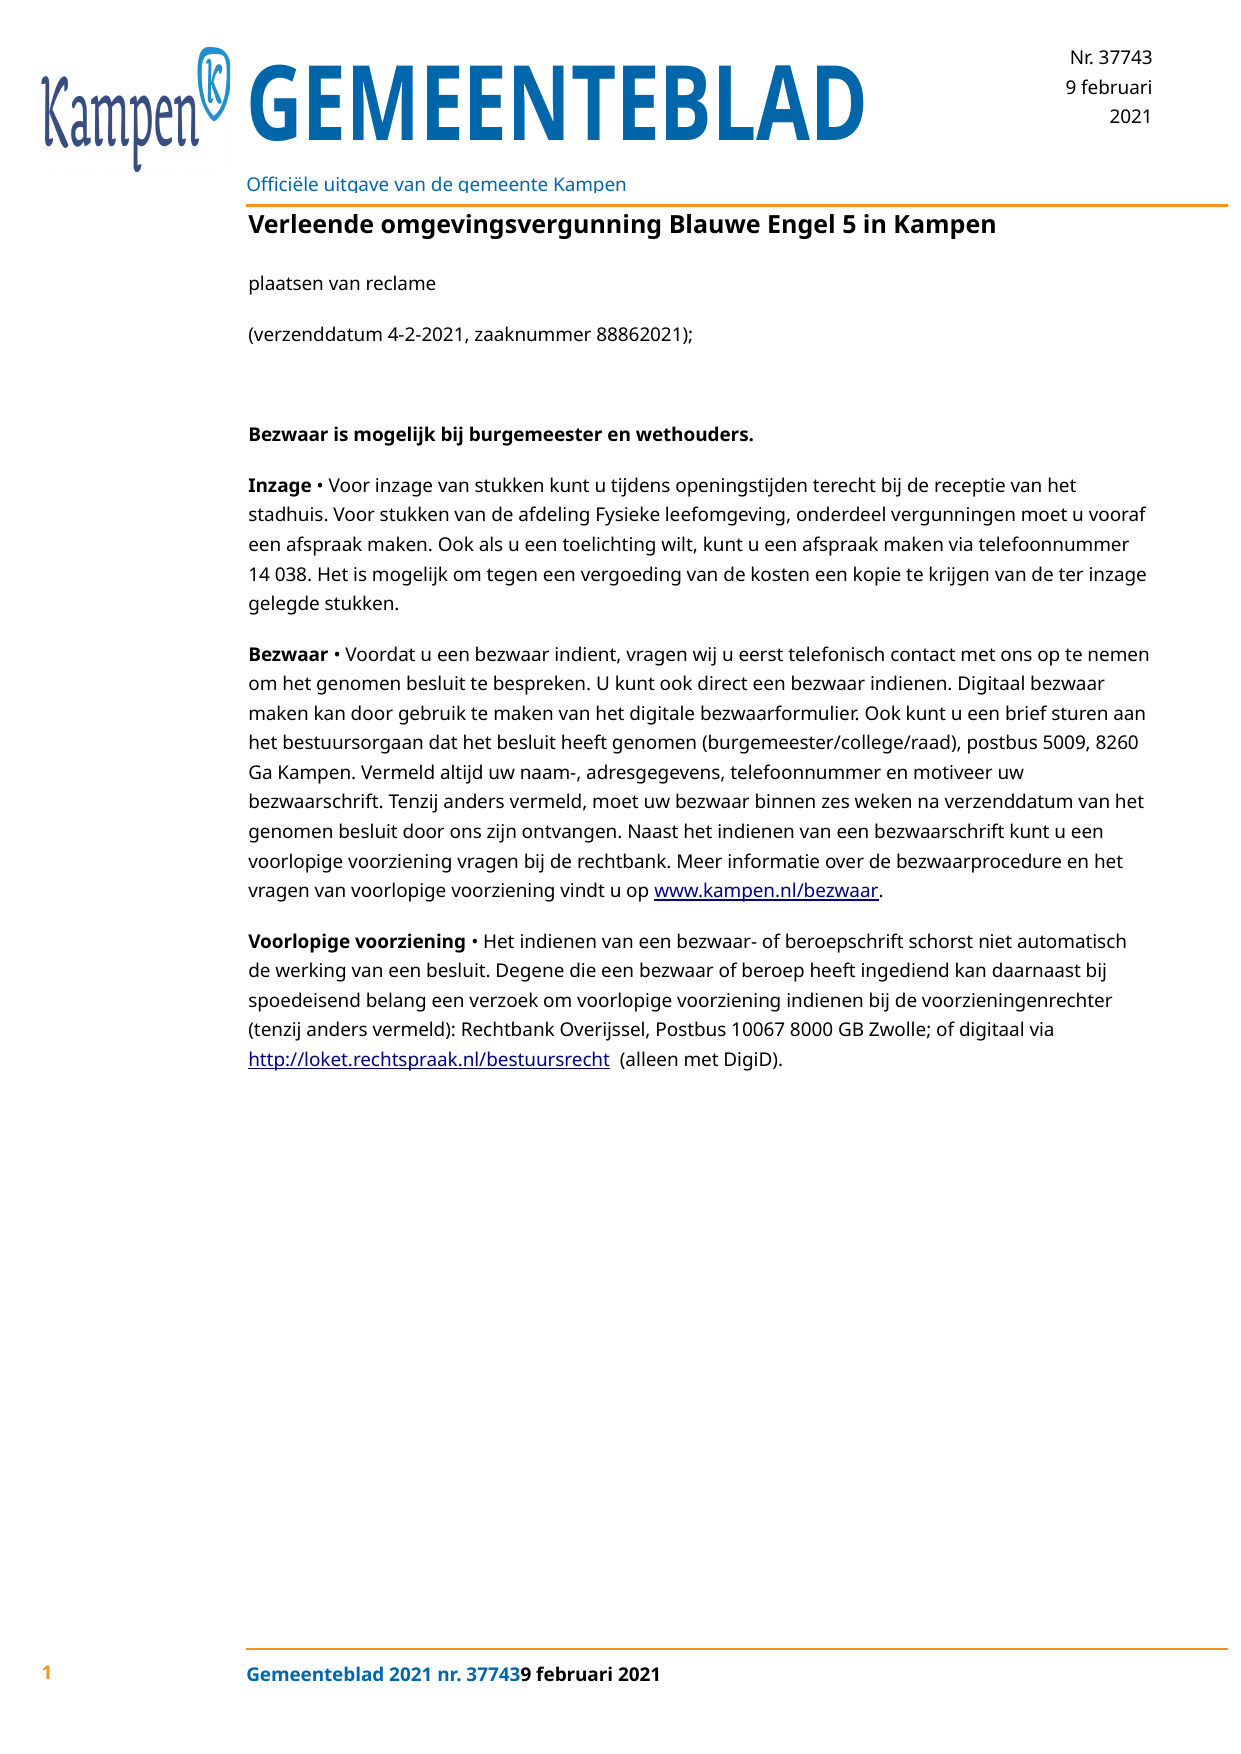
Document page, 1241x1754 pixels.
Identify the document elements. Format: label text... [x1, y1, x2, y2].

text Bezwaar • Voordat u een bezwaar indient, vragen wij u eerst telefonisch contact met ons op te nemen om het genomen besluit te bespreken. U kunt ook direct een bezwaar indienen. Digitaal bezwaar maken kan door gebruik te maken van het digitale bezwaarformulier. Ook kunt u een brief sturen aan het bestuursorgaan dat het besluit heeft genomen (burgemeester/college/raad), postbus 5009, 8260 Ga Kampen. Vermeld altijd uw naam-, adresgegevens, telefoonnummer en motiveer uw bezwaarschrift. Tenzij anders vermeld, moet uw bezwaar binnen zes weken na verzenddatum van het genomen besluit door ons zijn ontvangen. Naast het indienen van een bezwaarschrift kunt u een voorlopige voorziening vragen bij de rechtbank. Meer informatie over de bezwaarprocedure en het vragen van voorlopige voorziening vindt u op www.kampen.nl/bezwaar. [248, 641, 1152, 903]
text Verleende omgevingsvergunning Blauwe Engel 5 in Kampen [248, 207, 1152, 241]
text Voorlopige voorziening • Het indienen van een bezwaar- of beroepschrift schorst niet automatisch de werking van een besluit. Degene die een bezwaar of beroep heeft ingediend kan daarnaast bij spoedeisend belang een verzoek om voorlopige voorziening indienen bij de voorzieningenrechter (tenzij anders vermeld): Rechtbank Overijssel, Postbus 10067 8000 GB Zwolle; of digitaal via http://loket.rechtspraak.nl/bestuursrecht (alleen met DigiD). [248, 928, 1152, 1072]
picture [41, 47, 231, 172]
text (verzenddatum 4-2-2021, zaaknummer 88862021); [248, 321, 1152, 346]
text plaatsen van reclame [248, 270, 1152, 296]
text Inzage • Voor inzage van stukken kunt u tijdens openingstijden terecht bij de receptie van het stadhuis. Voor stukken van de afdeling Fysieke leefomgeving, onderdeel vergunningen moet u vooraf een afspraak maken. Ook als u een toelichting wilt, kunt u een afspraak maken via telefoonnummer 14 038. Het is mogelijk om tegen een vergoeding van de kosten een kopie te krijgen van de ter inzage gelegde stukken. [248, 472, 1152, 616]
text Bezwaar is mogelijk bij burgemeester en wethouders. [248, 422, 1152, 447]
